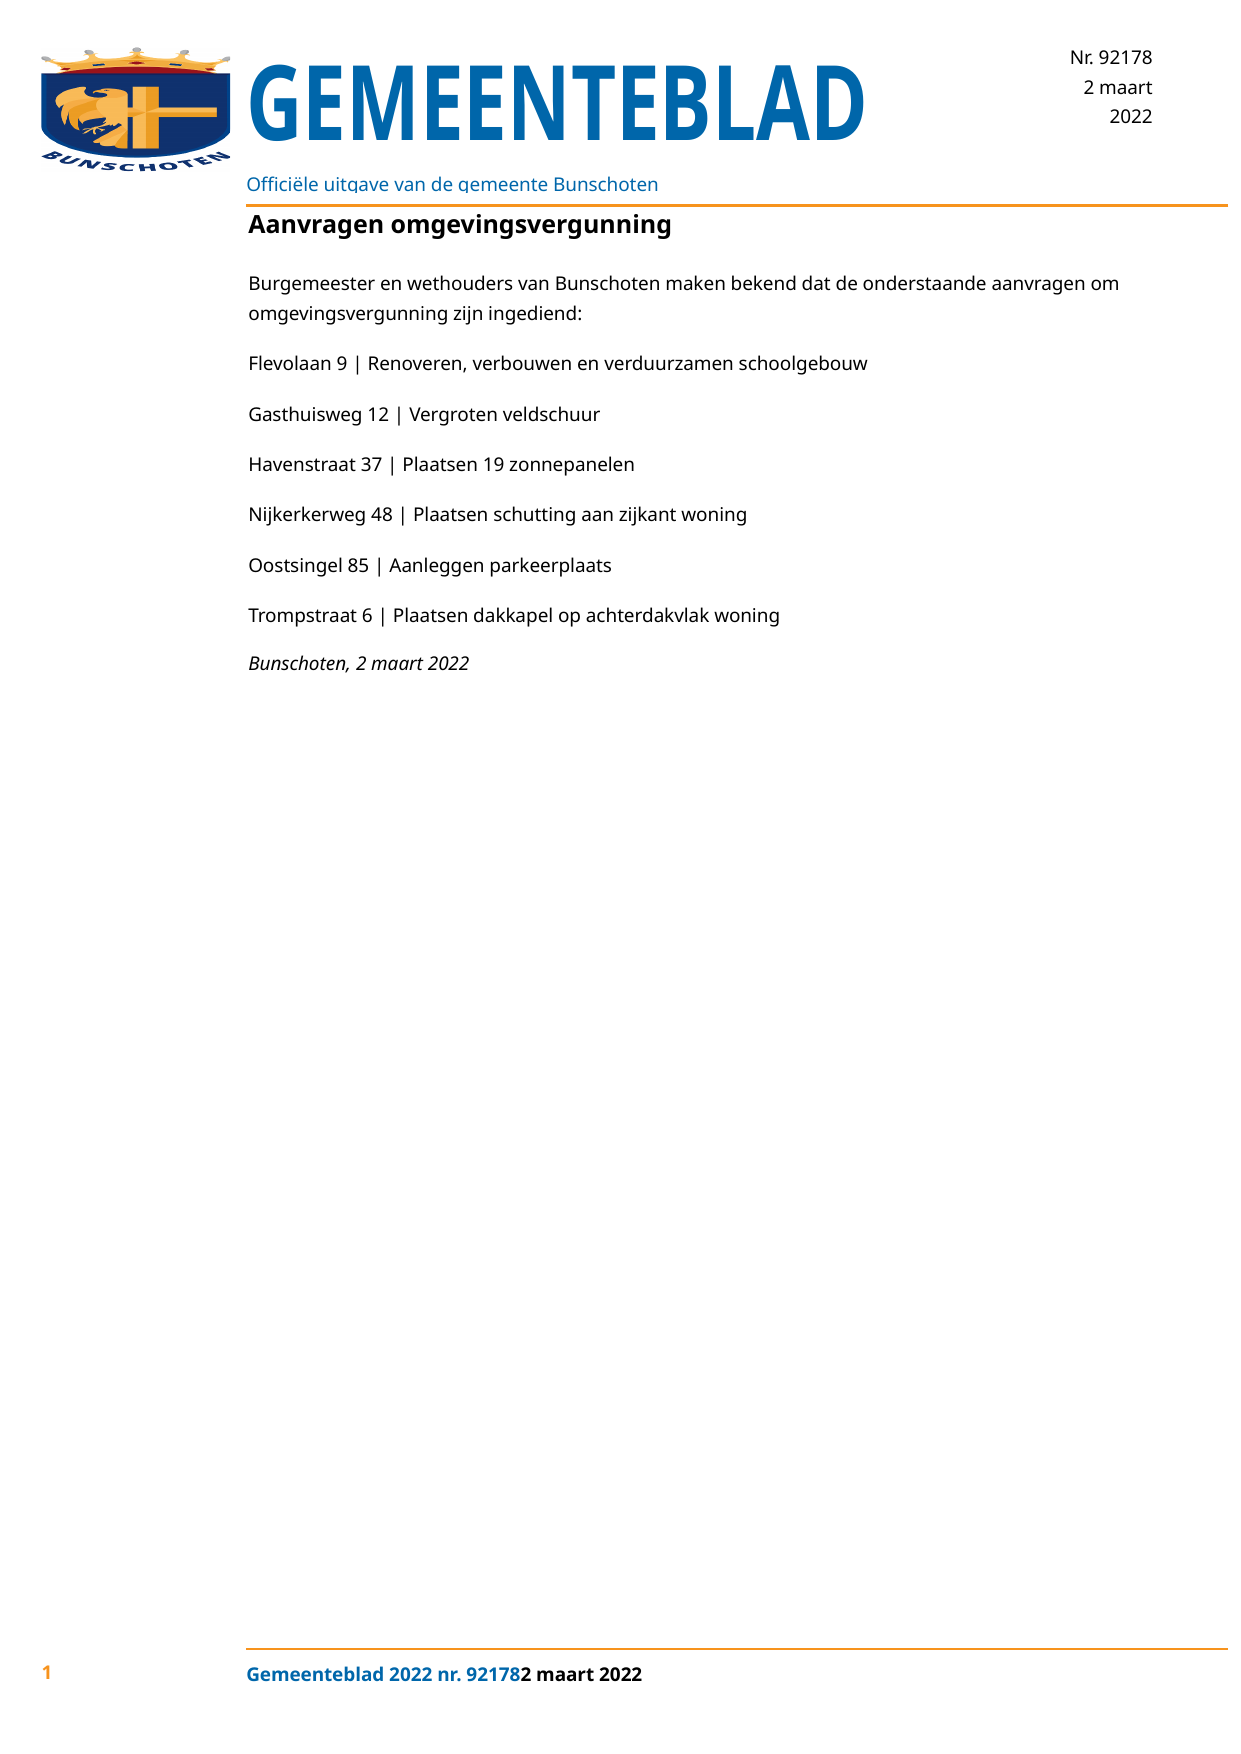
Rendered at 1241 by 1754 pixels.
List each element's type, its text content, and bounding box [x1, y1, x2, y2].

text Bunschoten, 2 maart 2022 [248, 650, 1152, 676]
text Flevolaan 9 | Renoveren, verbouwen en verduurzamen schoolgebouw [248, 350, 1152, 376]
text Gasthuisweg 12 | Vergroten veldschuur [248, 401, 1152, 426]
text Havenstraat 37 | Plaatsen 19 zonnepanelen [248, 451, 1152, 477]
text Burgemeester en wethouders van Bunschoten maken bekend dat de onderstaande aanvragen om omgevingsvergunning zijn ingediend: [248, 270, 1152, 326]
text Oostsingel 85 | Aanleggen parkeerplaats [248, 552, 1152, 578]
picture [41, 47, 231, 172]
text Nijkerkerweg 48 | Plaatsen schutting aan zijkant woning [248, 502, 1152, 527]
text Aanvragen omgevingsvergunning [248, 207, 1152, 241]
text Trompstraat 6 | Plaatsen dakkapel op achterdakvlak woning [248, 602, 1152, 628]
